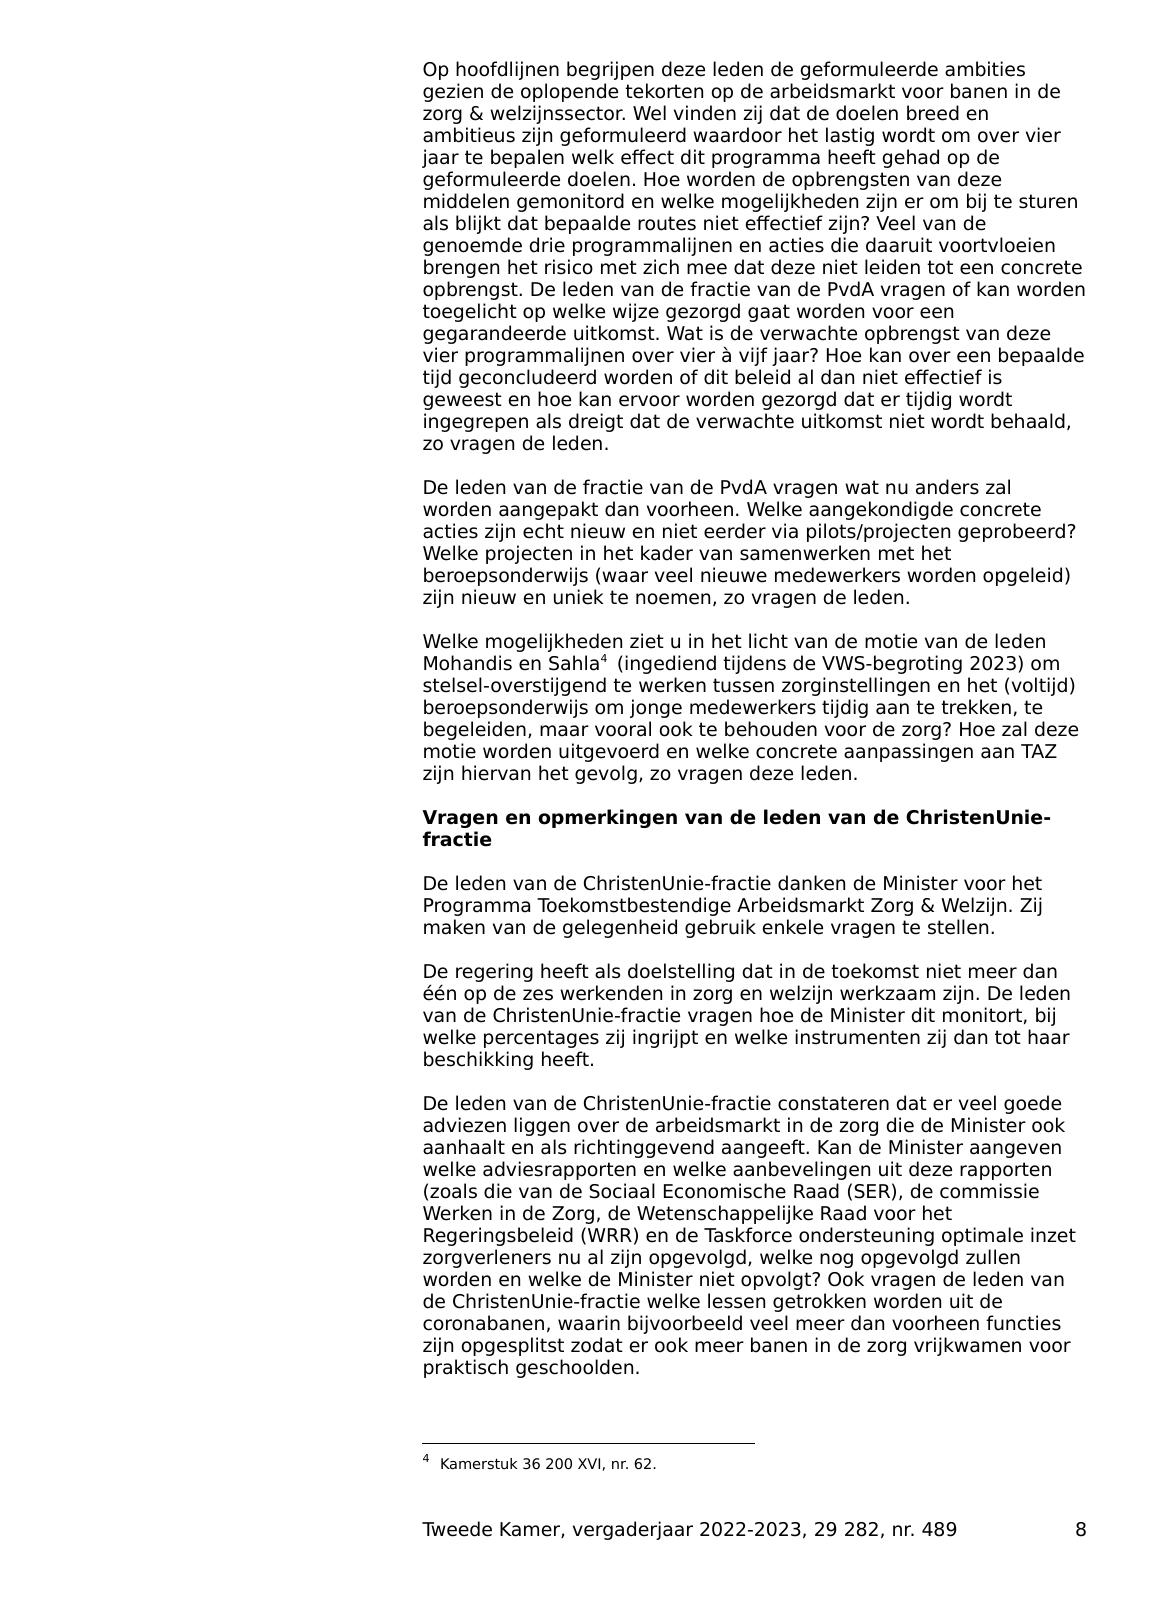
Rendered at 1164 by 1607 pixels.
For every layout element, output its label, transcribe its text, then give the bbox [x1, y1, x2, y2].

text Op hoofdlijnen begrijpen deze leden de geformuleerde ambities gezien de oplopende tekorten op de arbeidsmarkt voor banen in de zorg & welzijnssector. Wel vinden zij dat de doelen breed en ambitieus zijn geformuleerd waardoor het lastig wordt om over vier jaar te bepalen welk effect dit programma heeft gehad op de geformuleerde doelen. Hoe worden de opbrengsten van deze middelen gemonitord en welke mogelijkheden zijn er om bij te sturen als blijkt dat bepaalde routes niet effectief zijn? Veel van de genoemde drie programmalijnen en acties die daaruit voortvloeien brengen het risico met zich mee dat deze niet leiden tot een concrete opbrengst. De leden van de fractie van de PvdA vragen of kan worden toegelicht op welke wijze gezorgd gaat worden voor een gegarandeerde uitkomst. Wat is de verwachte opbrengst van deze vier programmalijnen over vier à vijf jaar? Hoe kan over een bepaalde tijd geconcludeerd worden of dit beleid al dan niet effectief is geweest en hoe kan ervoor worden gezorgd dat er tijdig wordt ingegrepen als dreigt dat de verwachte uitkomst niet wordt behaald, zo vragen de leden. [422, 59, 1087, 455]
text De leden van de ChristenUnie-fractie danken de Minister voor het Programma Toekomstbestendige Arbeidsmarkt Zorg & Welzijn. Zij maken van de gelegenheid gebruik enkele vragen te stellen. [422, 873, 1087, 939]
text Kamerstuk 36 200 XVI, nr. 62. [422, 1452, 1087, 1474]
text De leden van de ChristenUnie-fractie constateren dat er veel goede adviezen liggen over de arbeidsmarkt in de zorg die de Minister ook aanhaalt en als richtinggevend aangeeft. Kan de Minister aangeven welke adviesrapporten en welke aanbevelingen uit deze rapporten (zoals die van de Sociaal Economische Raad (SER), de commissie Werken in de Zorg, de Wetenschappelijke Raad voor het Regeringsbeleid (WRR) en de Taskforce ondersteuning optimale inzet zorgverleners nu al zijn opgevolgd, welke nog opgevolgd zullen worden en welke de Minister niet opvolgt? Ook vragen de leden van de ChristenUnie-fractie welke lessen getrokken worden uit de coronabanen, waarin bijvoorbeeld veel meer dan voorheen functies zijn opgesplitst zodat er ook meer banen in de zorg vrijkwamen voor praktisch geschoolden. [422, 1093, 1087, 1379]
text De leden van de fractie van de PvdA vragen wat nu anders zal worden aangepakt dan voorheen. Welke aangekondigde concrete acties zijn echt nieuw en niet eerder via pilots/projecten geprobeerd? Welke projecten in het kader van samenwerken met het beroepsonderwijs (waar veel nieuwe medewerkers worden opgeleid) zijn nieuw en uniek te noemen, zo vragen de leden. [422, 477, 1087, 609]
text De regering heeft als doelstelling dat in de toekomst niet meer dan één op de zes werkenden in zorg en welzijn werkzaam zijn. De leden van de ChristenUnie-fractie vragen hoe de Minister dit monitort, bij welke percentages zij ingrijpt en welke instrumenten zij dan tot haar beschikking heeft. [422, 961, 1087, 1071]
text Welke mogelijkheden ziet u in het licht van de motie van de leden Mohandis en Sahla (ingediend tijdens de VWS-begroting 2023) om stelsel-overstijgend te werken tussen zorginstellingen en het (voltijd) beroepsonderwijs om jonge medewerkers tijdig aan te trekken, te begeleiden, maar vooral ook te behouden voor de zorg? Hoe zal deze motie worden uitgevoerd en welke concrete aanpassingen aan TAZ zijn hiervan het gevolg, zo vragen deze leden. [422, 631, 1087, 785]
subtitle Vragen en opmerkingen van de leden van de ChristenUnie-fractie [422, 807, 1087, 851]
